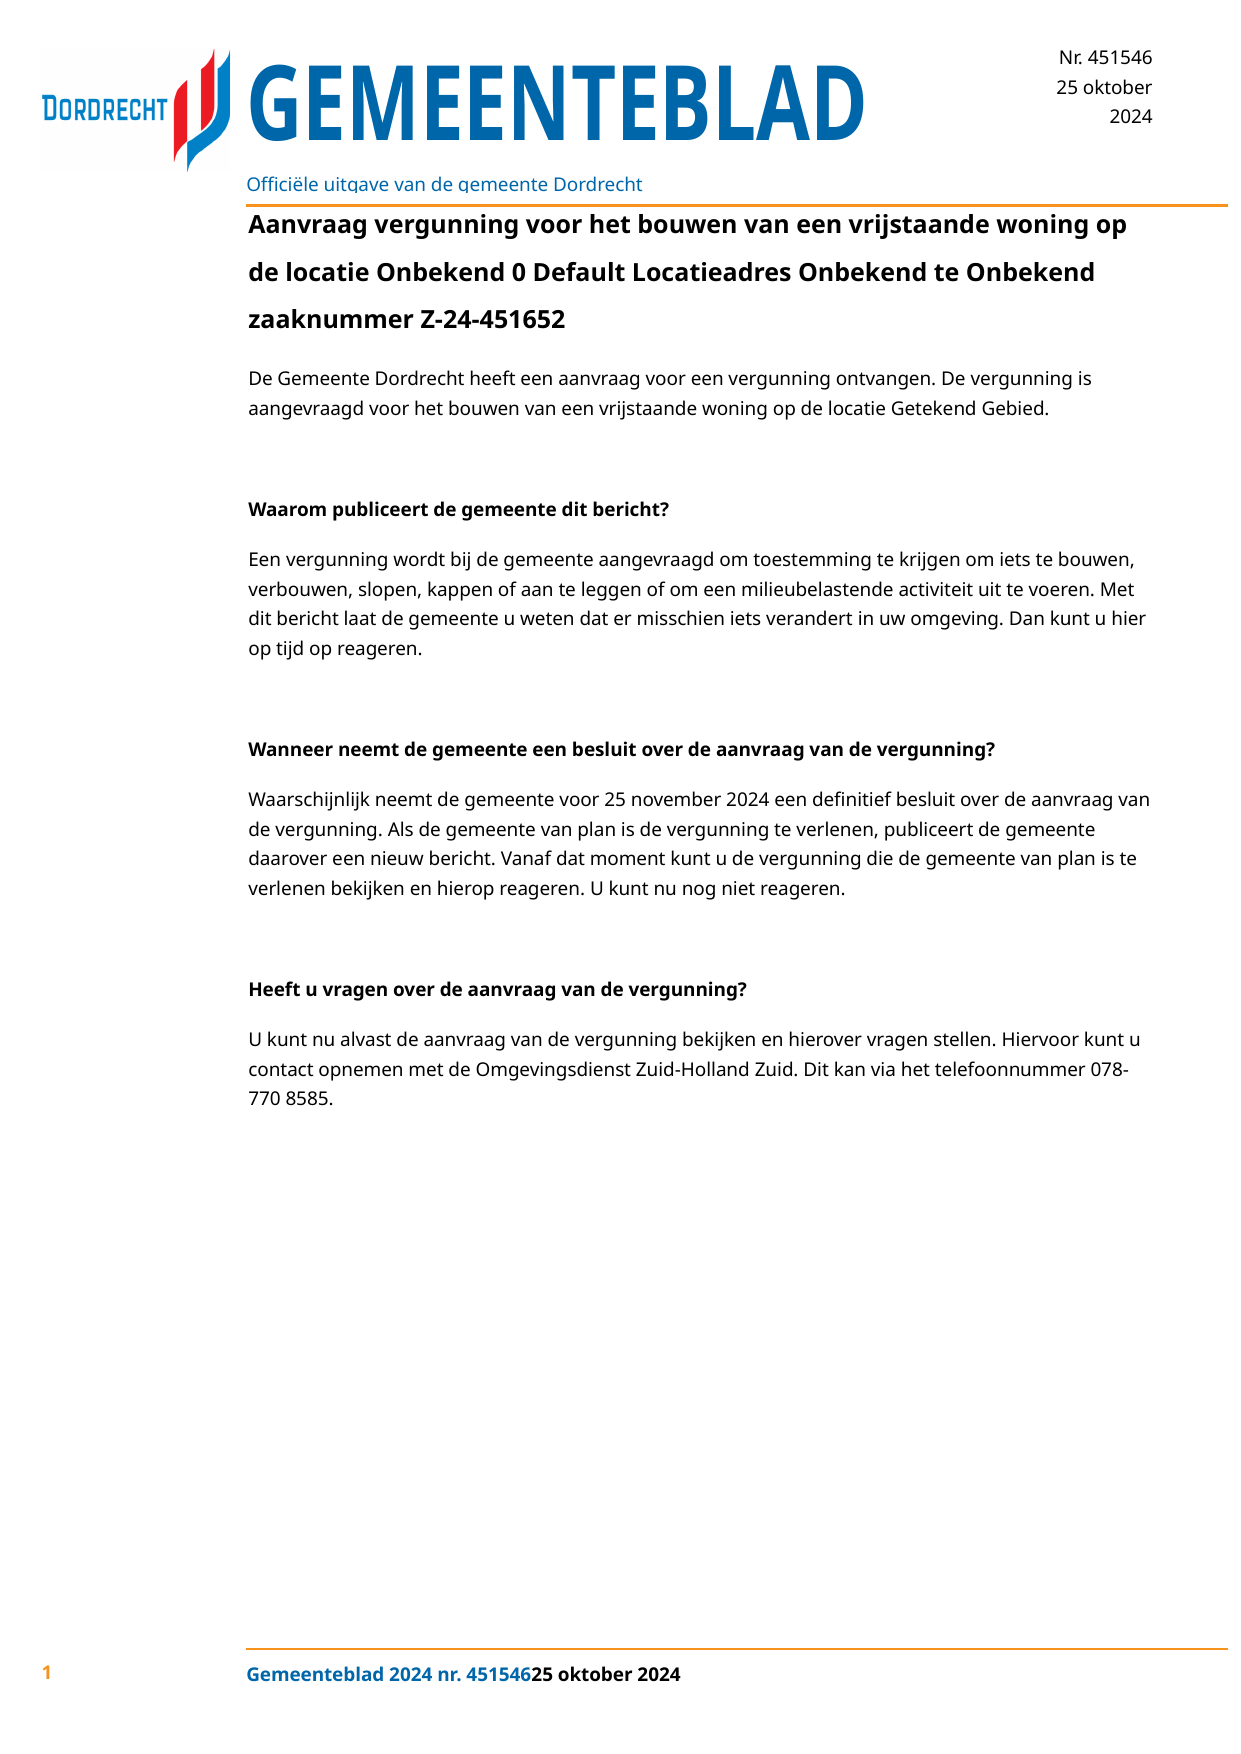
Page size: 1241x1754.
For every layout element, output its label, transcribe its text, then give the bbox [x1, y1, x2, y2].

text U kunt nu alvast de aanvraag van de vergunning bekijken en hierover vragen stellen. Hiervoor kunt u contact opnemen met de Omgevingsdienst Zuid-Holland Zuid. Dit kan via het telefoonnummer 078-770 8585. [248, 1026, 1152, 1111]
text Aanvraag vergunning voor het bouwen van een vrijstaande woning op de locatie Onbekend 0 Default Locatieadres Onbekend te Onbekend zaaknummer Z-24-451652 [248, 207, 1152, 336]
text Waarschijnlijk neemt de gemeente voor 25 november 2024 een definitief besluit over de aanvraag van de vergunning. Als de gemeente van plan is de vergunning te verlenen, publiceert de gemeente daarover een nieuw bericht. Vanaf dat moment kunt u de vergunning die de gemeente van plan is te verlenen bekijken en hierop reageren. U kunt nu nog niet reageren. [248, 786, 1152, 901]
text Waarom publiceert de gemeente dit bericht? [248, 496, 1152, 522]
picture [41, 47, 231, 172]
text De Gemeente Dordrecht heeft een aanvraag voor een vergunning ontvangen. De vergunning is aangevraagd voor het bouwen van een vrijstaande woning op de locatie Getekend Gebied. [248, 366, 1152, 421]
text Een vergunning wordt bij de gemeente aangevraagd om toestemming te krijgen om iets te bouwen, verbouwen, slopen, kappen of aan te leggen of om een milieubelastende activiteit uit te voeren. Met dit bericht laat de gemeente u weten dat er misschien iets verandert in uw omgeving. Dan kunt u hier op tijd op reageren. [248, 546, 1152, 661]
text Heeft u vragen over de aanvraag van de vergunning? [248, 976, 1152, 1002]
text Wanneer neemt de gemeente een besluit over de aanvraag van de vergunning? [248, 736, 1152, 762]
